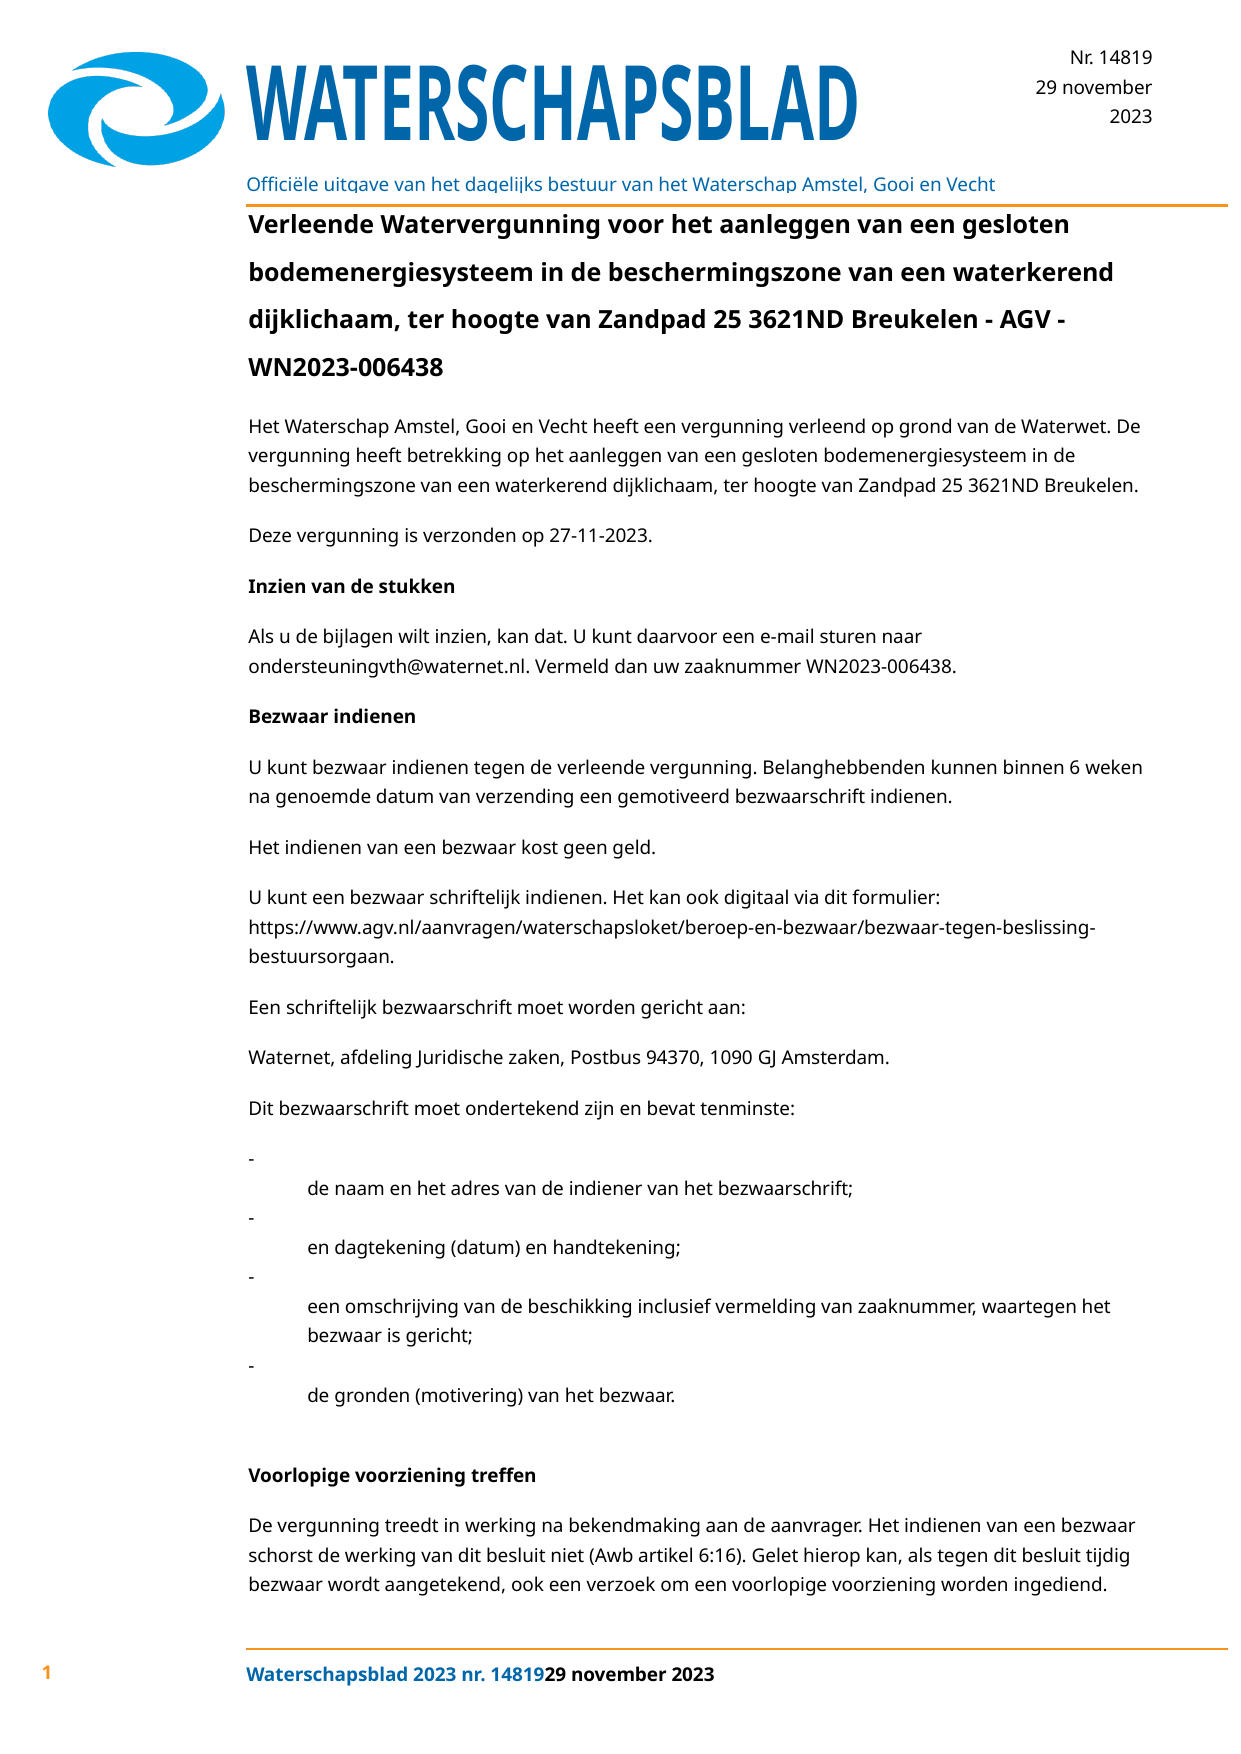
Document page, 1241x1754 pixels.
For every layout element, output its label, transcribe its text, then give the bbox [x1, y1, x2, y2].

text Het Waterschap Amstel, Gooi en Vecht heeft een vergunning verleend op grond van de Waterwet. De vergunning heeft betrekking op het aanleggen van een gesloten bodemenergiesysteem in de beschermingszone van een waterkerend dijklichaam, ter hoogte van Zandpad 25 3621ND Breukelen. [248, 413, 1152, 498]
list de gronden (motivering) van het bezwaar. [248, 1382, 1152, 1408]
text Het indienen van een bezwaar kost geen geld. [248, 834, 1152, 860]
text Bezwaar indienen [248, 703, 1152, 729]
text Voorlopige voorziening treffen [248, 1462, 1152, 1488]
text Inzien van de stukken [248, 573, 1152, 599]
text Deze vergunning is verzonden op 27-11-2023. [248, 523, 1152, 548]
list en dagtekening (datum) en handtekening; [248, 1234, 1152, 1260]
text Als u de bijlagen wilt inzien, kan dat. U kunt daarvoor een e-mail sturen naar ondersteuningvth@waternet.nl. Vermeld dan uw zaaknummer WN2023-006438. [248, 623, 1152, 679]
list een omschrijving van de beschikking inclusief vermelding van zaaknummer, waartegen het bezwaar is gericht; [248, 1293, 1152, 1348]
text Een schriftelijk bezwaarschrift moet worden gericht aan: [248, 994, 1152, 1020]
text U kunt een bezwaar schriftelijk indienen. Het kan ook digitaal via dit formulier: https://www.agv.nl/aanvragen/waterschapsloket/beroep-en-bezwaar/bezwaar-tegen-beslissing-bestuursorgaan. [248, 884, 1152, 969]
text Waternet, afdeling Juridische zaken, Postbus 94370, 1090 GJ Amsterdam. [248, 1044, 1152, 1070]
picture [41, 47, 231, 172]
list de naam en het adres van de indiener van het bezwaarschrift; [248, 1175, 1152, 1201]
text Dit bezwaarschrift moet ondertekend zijn en bevat tenminste: [248, 1095, 1152, 1121]
text De vergunning treedt in werking na bekendmaking aan de aanvrager. Het indienen van een bezwaar schorst de werking van dit besluit niet (Awb artikel 6:16). Gelet hierop kan, als tegen dit besluit tijdig bezwaar wordt aangetekend, ook een verzoek om een voorlopige voorziening worden ingediend. [248, 1512, 1152, 1597]
text Verleende Watervergunning voor het aanleggen van een gesloten bodemenergiesysteem in de beschermingszone van een waterkerend dijklichaam, ter hoogte van Zandpad 25 3621ND Breukelen - AGV - WN2023-006438 [248, 207, 1152, 384]
text U kunt bezwaar indienen tegen de verleende vergunning. Belanghebbenden kunnen binnen 6 weken na genoemde datum van verzending een gemotiveerd bezwaarschrift indienen. [248, 754, 1152, 809]
